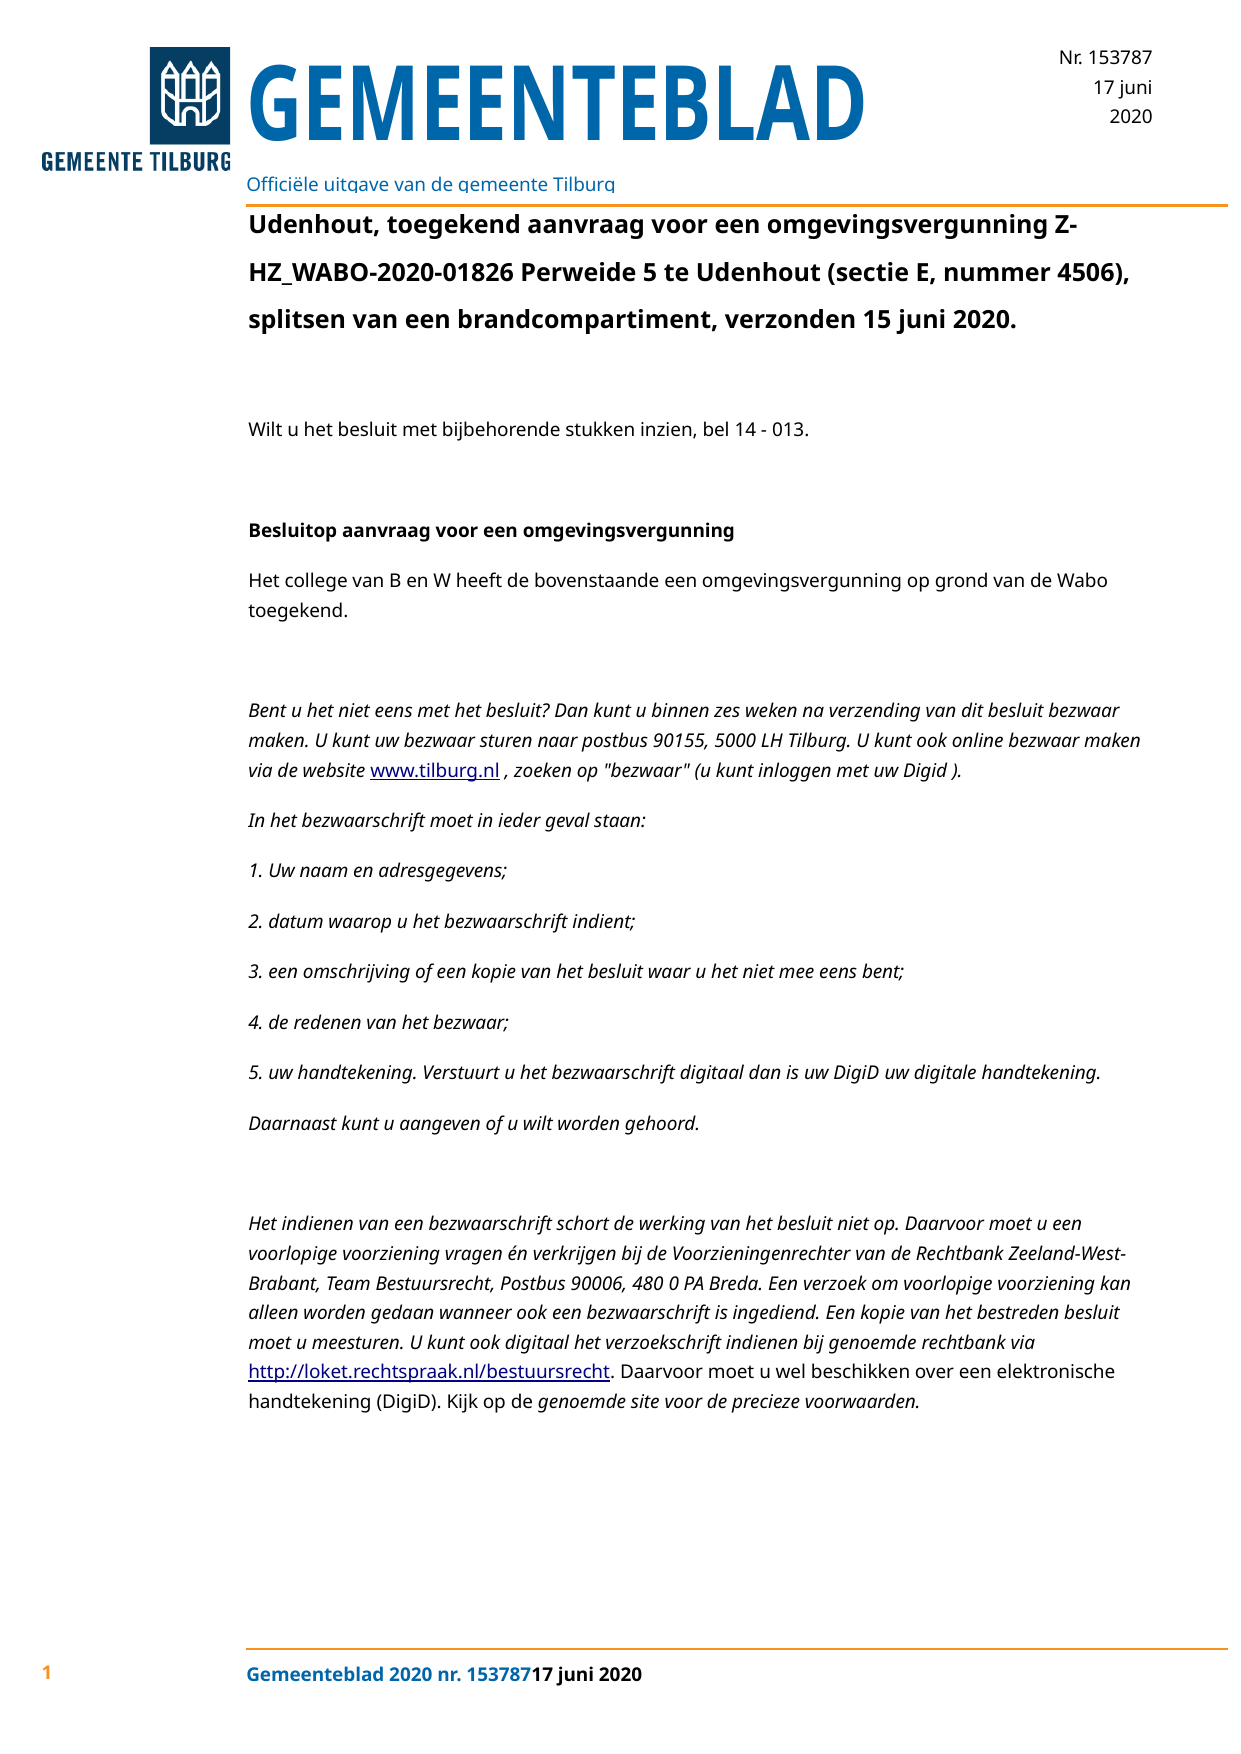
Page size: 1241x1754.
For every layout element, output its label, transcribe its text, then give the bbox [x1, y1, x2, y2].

text Bent u het niet eens met het besluit? Dan kunt u binnen zes weken na verzending van dit besluit bezwaar maken. U kunt uw bezwaar sturen naar postbus 90155, 5000 LH Tilburg. U kunt ook online bezwaar maken via de website www.tilburg.nl , zoeken op "bezwaar" (u kunt inloggen met uw Digid ). [248, 698, 1152, 782]
text In het bezwaarschrift moet in ieder geval staan: [248, 807, 1152, 833]
text 1. Uw naam en adresgegevens; [248, 858, 1152, 883]
text 5. uw handtekening. Verstuurt u het bezwaarschrift digitaal dan is uw DigiD uw digitale handtekening. [248, 1059, 1152, 1085]
text Het college van B en W heeft de bovenstaande een omgevingsvergunning op grond van de Wabo toegekend. [248, 567, 1152, 622]
text Besluitop aanvraag voor een omgevingsvergunning [248, 517, 1152, 542]
text Udenhout, toegekend aanvraag voor een omgevingsvergunning Z-HZ_WABO-2020-01826 Perweide 5 te Udenhout (sectie E, nummer 4506), splitsen van een brandcompartiment, verzonden 15 juni 2020. [248, 207, 1152, 336]
text Wilt u het besluit met bijbehorende stukken inzien, bel 14 - 013. [248, 416, 1152, 442]
picture [41, 47, 231, 172]
text 2. datum waarop u het bezwaarschrift indient; [248, 908, 1152, 934]
text 3. een omschrijving of een kopie van het besluit waar u het niet mee eens bent; [248, 958, 1152, 984]
text Daarnaast kunt u aangeven of u wilt worden gehoord. [248, 1110, 1152, 1135]
text 4. de redenen van het bezwaar; [248, 1009, 1152, 1034]
text Het indienen van een bezwaarschrift schort de werking van het besluit niet op. Daarvoor moet u een voorlopige voorziening vragen én verkrijgen bij de Voorzieningenrechter van de Rechtbank Zeeland-West-Brabant, Team Bestuursrecht, Postbus 90006, 480 0 PA Breda. Een verzoek om voorlopige voorziening kan alleen worden gedaan wanneer ook een bezwaarschrift is ingediend. Een kopie van het bestreden besluit moet u meesturen. U kunt ook digitaal het verzoekschrift indienen bij genoemde rechtbank via http://loket.rechtspraak.nl/bestuursrecht. Daarvoor moet u wel beschikken over een elektronische handtekening (DigiD). Kijk op de genoemde site voor de precieze voorwaarden. [248, 1211, 1152, 1414]
